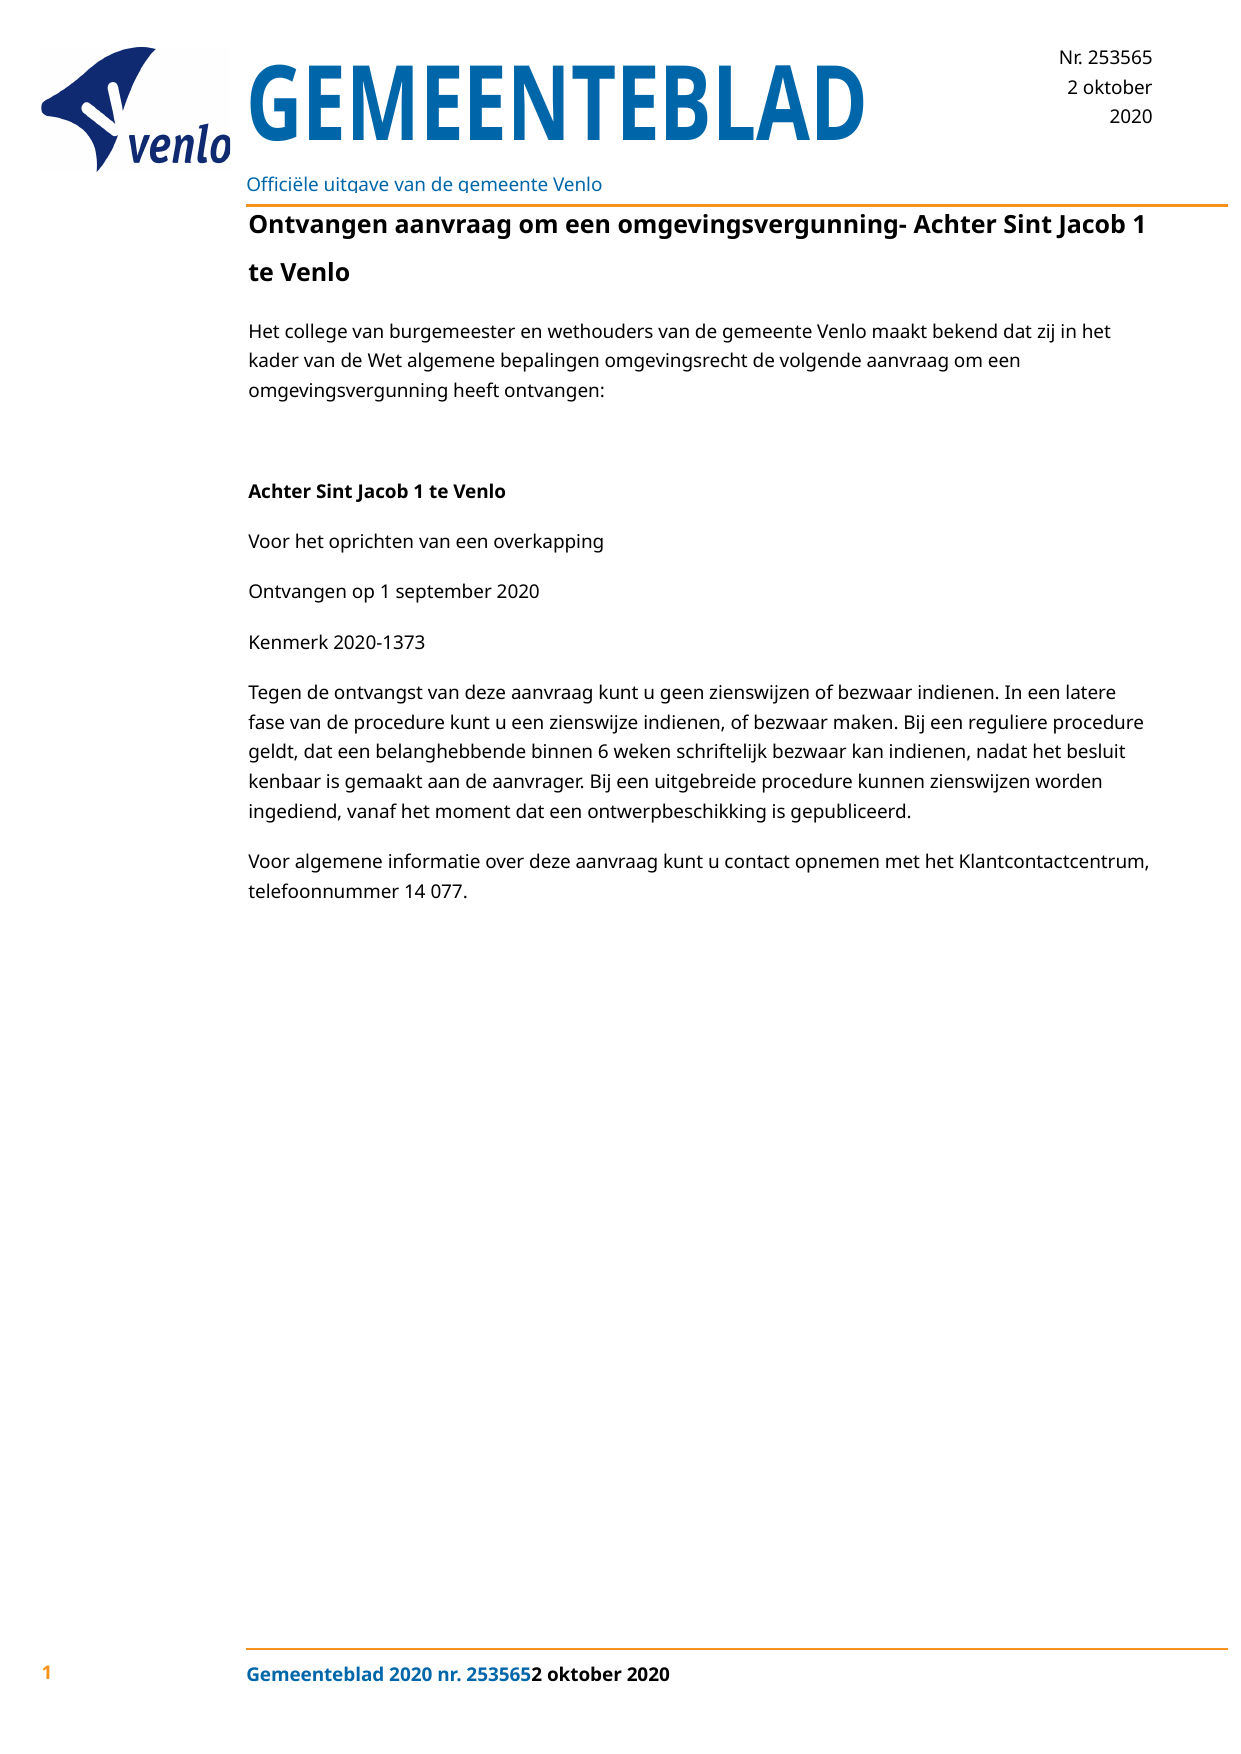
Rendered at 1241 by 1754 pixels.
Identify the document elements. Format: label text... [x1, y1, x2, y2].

text Het college van burgemeester en wethouders van de gemeente Venlo maakt bekend dat zij in het kader van de Wet algemene bepalingen omgevingsrecht de volgende aanvraag om een omgevingsvergunning heeft ontvangen: [248, 318, 1152, 403]
text Ontvangen op 1 september 2020 [248, 579, 1152, 604]
picture [41, 47, 231, 172]
text Ontvangen aanvraag om een omgevingsvergunning- Achter Sint Jacob 1 te Venlo [248, 207, 1152, 288]
text Kenmerk 2020-1373 [248, 629, 1152, 655]
text Voor het oprichten van een overkapping [248, 528, 1152, 554]
text Achter Sint Jacob 1 te Venlo [248, 478, 1152, 504]
text Voor algemene informatie over deze aanvraag kunt u contact opnemen met het Klantcontactcentrum, telefoonnummer 14 077. [248, 848, 1152, 904]
text Tegen de ontvangst van deze aanvraag kunt u geen zienswijzen of bezwaar indienen. In een latere fase van de procedure kunt u een zienswijze indienen, of bezwaar maken. Bij een reguliere procedure geldt, dat een belanghebbende binnen 6 weken schriftelijk bezwaar kan indienen, nadat het besluit kenbaar is gemaakt aan de aanvrager. Bij een uitgebreide procedure kunnen zienswijzen worden ingediend, vanaf het moment dat een ontwerpbeschikking is gepubliceerd. [248, 679, 1152, 824]
